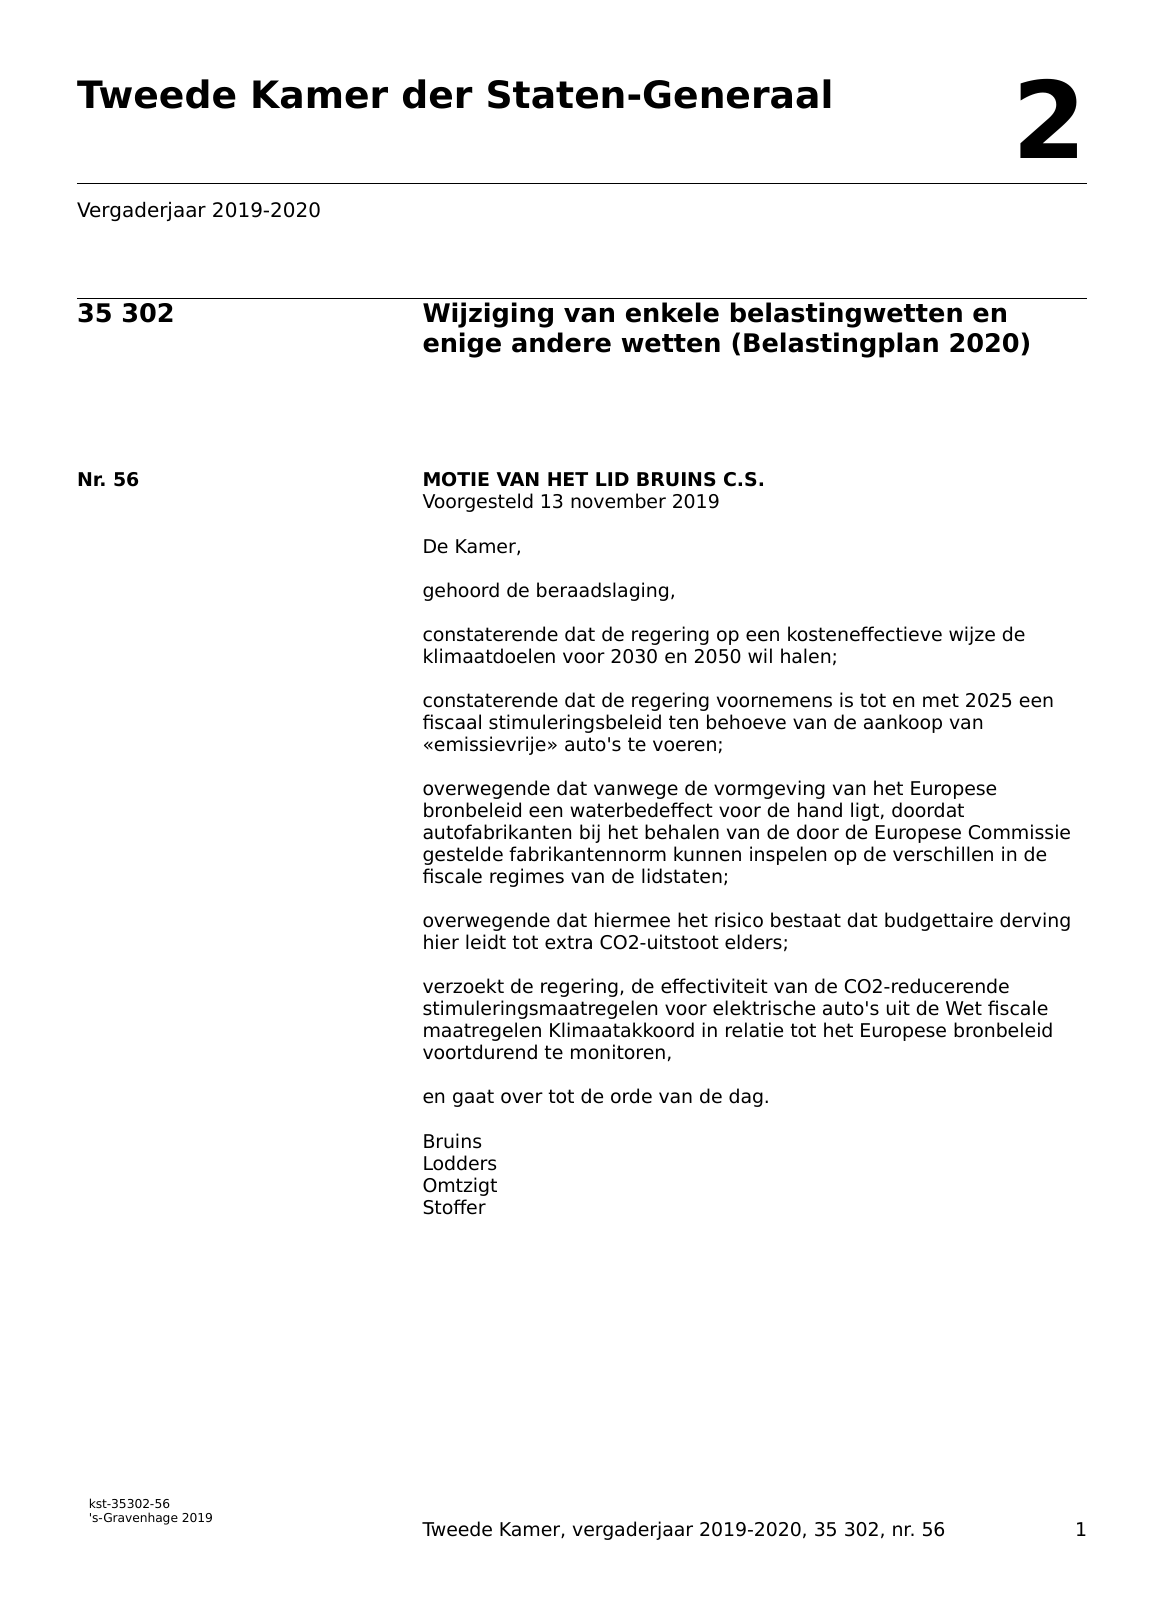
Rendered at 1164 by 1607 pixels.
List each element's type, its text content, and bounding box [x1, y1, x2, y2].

subtitle Nr. 56 MOTIE VAN HET LID BRUINS C.S. [77, 469, 1087, 491]
text verzoekt de regering, de effectiviteit van de CO2-reducerende stimuleringsmaatregelen voor elektrische auto's uit de Wet fiscale maatregelen Klimaatakkoord in relatie tot het Europese bronbeleid voortdurend te monitoren, [422, 976, 1087, 1064]
table_header Tweede Kamer der Staten-Generaal [77, 59, 886, 183]
text gehoord de beraadslaging, [422, 580, 1087, 602]
table_cell Vergaderjaar 2019-2020 [77, 184, 1087, 298]
text Lodders [422, 1153, 1087, 1174]
text Voorgesteld 13 november 2019 [422, 491, 1087, 513]
text constaterende dat de regering voornemens is tot en met 2025 een fiscaal stimuleringsbeleid ten behoeve van de aankoop van «emissievrije» auto's te voeren; [422, 690, 1087, 756]
text en gaat over tot de orde van de dag. [422, 1086, 1087, 1108]
text Omtzigt [422, 1174, 1087, 1197]
subtitle 35 302 Wijziging van enkele belastingwetten en enige andere wetten (Belastingplan 2020) [77, 299, 1087, 358]
table_header 2 [886, 59, 1087, 183]
text overwegende dat vanwege de vormgeving van het Europese bronbeleid een waterbedeffect voor de hand ligt, doordat autofabrikanten bij het behalen van de door de Europese Commissie gestelde fabrikantennorm kunnen inspelen op de verschillen in de fiscale regimes van de lidstaten; [422, 778, 1087, 888]
text Bruins [422, 1131, 1087, 1153]
text overwegende dat hiermee het risico bestaat dat budgettaire derving hier leidt tot extra CO2-uitstoot elders; [422, 910, 1087, 954]
text kst-35302-56 [88, 1497, 323, 1511]
text Stoffer [422, 1197, 1087, 1218]
text De Kamer, [422, 536, 1087, 557]
text constaterende dat de regering op een kosteneffectieve wijze de klimaatdoelen voor 2030 en 2050 wil halen; [422, 624, 1087, 668]
text 's-Gravenhage 2019 [88, 1511, 323, 1525]
